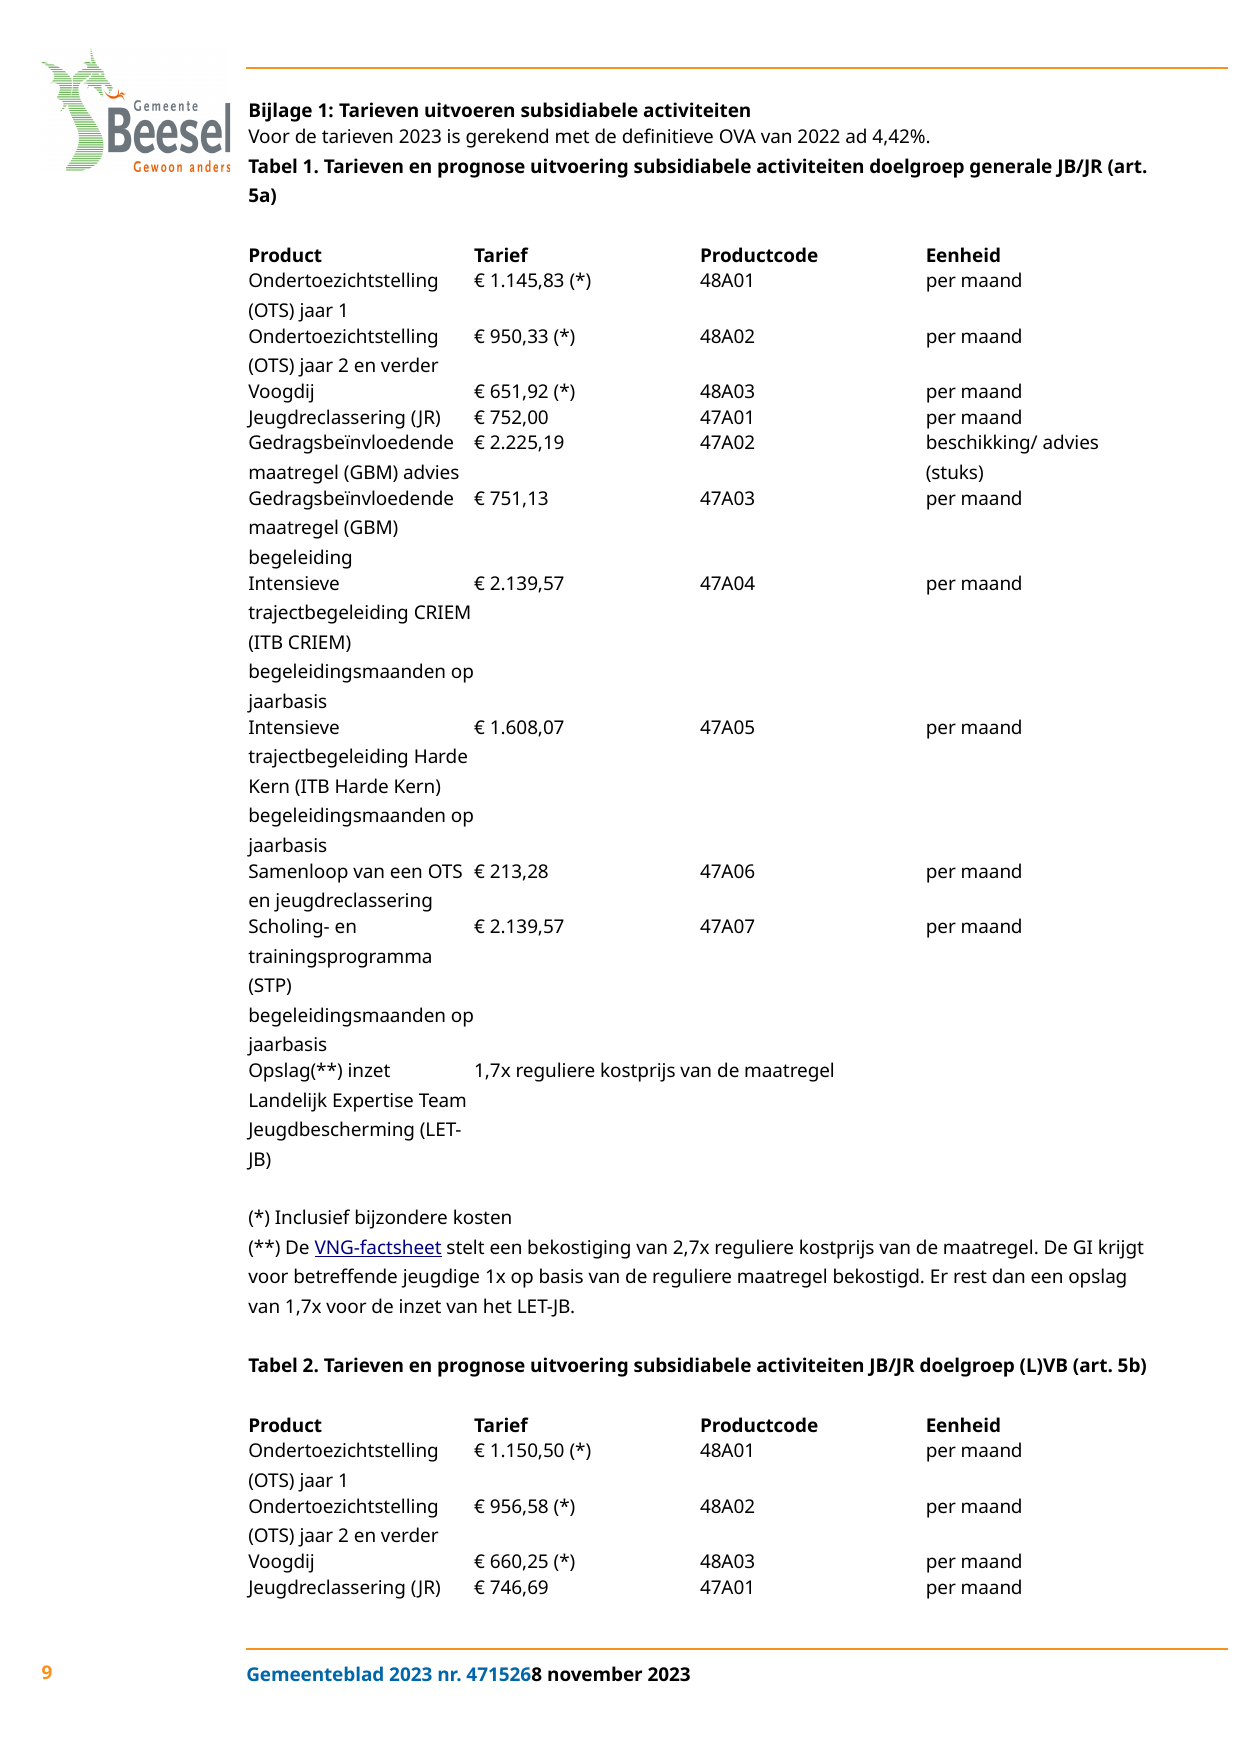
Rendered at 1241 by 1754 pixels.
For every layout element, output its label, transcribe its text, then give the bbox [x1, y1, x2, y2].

table_header Productcode [700, 242, 926, 267]
table_cell per maand [926, 485, 1152, 570]
table_cell € 660,25 (*) [474, 1548, 700, 1574]
table_cell per maand [926, 858, 1152, 913]
table_cell Ondertoezichtstelling (OTS) jaar 2 en verder [248, 1493, 474, 1548]
table_cell per maand [926, 570, 1152, 714]
table_cell 48A03 [700, 378, 926, 404]
table_cell 47A05 [700, 714, 926, 858]
table_cell 1,7x reguliere kostprijs van de maatregel [474, 1057, 1152, 1172]
text Bijlage 1: Tarieven uitvoeren subsidiabele activiteiten [248, 95, 1152, 123]
table_cell 47A07 [700, 913, 926, 1057]
table_cell Intensieve trajectbegeleiding CRIEM (ITB CRIEM) begeleidingsmaanden op jaarbasis [248, 570, 474, 714]
table_cell € 1.150,50 (*) [474, 1438, 700, 1493]
table_cell per maand [926, 913, 1152, 1057]
table_header Product [248, 242, 474, 267]
table_cell 47A06 [700, 858, 926, 913]
table_cell per maand [926, 268, 1152, 323]
table_cell Opslag(**) inzet Landelijk Expertise Team Jeugdbescherming (LET-JB) [248, 1057, 474, 1172]
table_cell Scholing- en trainingsprogramma (STP) begeleidingsmaanden op jaarbasis [248, 913, 474, 1057]
table_cell per maand [926, 378, 1152, 404]
table_cell Ondertoezichtstelling (OTS) jaar 1 [248, 268, 474, 323]
table_cell 48A01 [700, 268, 926, 323]
table_cell Ondertoezichtstelling (OTS) jaar 1 [248, 1438, 474, 1493]
table_cell € 651,92 (*) [474, 378, 700, 404]
table_cell 48A03 [700, 1548, 926, 1574]
table_cell € 956,58 (*) [474, 1493, 700, 1548]
table_header Tarief [474, 1412, 700, 1437]
table_cell Voogdij [248, 1548, 474, 1574]
picture [41, 47, 231, 172]
table_header Product [248, 1412, 474, 1437]
table_cell per maand [926, 323, 1152, 378]
table_cell Ondertoezichtstelling (OTS) jaar 2 en verder [248, 323, 474, 378]
table_cell € 950,33 (*) [474, 323, 700, 378]
table_cell 48A02 [700, 1493, 926, 1548]
text Tabel 2. Tarieven en prognose uitvoering subsidiabele activiteiten JB/JR doelgroep (L)VB (art. 5b) [248, 1352, 1152, 1378]
table_cell 47A02 [700, 430, 926, 485]
table_cell Samenloop van een OTS en jeugdreclassering [248, 858, 474, 913]
table_cell 47A04 [700, 570, 926, 714]
table_cell Jeugdreclassering (JR) [248, 1574, 474, 1599]
text Tabel 1. Tarieven en prognose uitvoering subsidiabele activiteiten doelgroep generale JB/JR (art. 5a) [248, 153, 1152, 208]
text (**) De VNG-factsheet stelt een bekostiging van 2,7x reguliere kostprijs van de maatregel. De GI krijgt voor betreffende jeugdige 1x op basis van de reguliere maatregel bekostigd. Er rest dan een opslag van 1,7x voor de inzet van het LET-JB. [248, 1234, 1152, 1319]
table_header Productcode [700, 1412, 926, 1437]
table_cell € 2.139,57 [474, 570, 700, 714]
table_cell per maand [926, 1574, 1152, 1599]
table_cell beschikking/ advies (stuks) [926, 430, 1152, 485]
table_cell € 2.225,19 [474, 430, 700, 485]
text (*) Inclusief bijzondere kosten [248, 1204, 1152, 1230]
table_cell 48A02 [700, 323, 926, 378]
table_cell per maand [926, 1493, 1152, 1548]
table_header Tarief [474, 242, 700, 267]
table_cell 47A01 [700, 1574, 926, 1599]
table_cell € 213,28 [474, 858, 700, 913]
table_header Eenheid [926, 1412, 1152, 1437]
table_header Eenheid [926, 242, 1152, 267]
table_cell € 752,00 [474, 404, 700, 429]
table_cell € 751,13 [474, 485, 700, 570]
table_cell 48A01 [700, 1438, 926, 1493]
table_cell per maand [926, 1548, 1152, 1574]
table_cell 47A03 [700, 485, 926, 570]
table_cell 47A01 [700, 404, 926, 429]
table_cell Gedragsbeïnvloedende maatregel (GBM) begeleiding [248, 485, 474, 570]
table_cell € 1.608,07 [474, 714, 700, 858]
table_cell per maand [926, 404, 1152, 429]
table_cell per maand [926, 714, 1152, 858]
text Voor de tarieven 2023 is gerekend met de definitieve OVA van 2022 ad 4,42%. [248, 123, 1152, 149]
table_cell Voogdij [248, 378, 474, 404]
table_cell per maand [926, 1438, 1152, 1493]
table_cell Jeugdreclassering (JR) [248, 404, 474, 429]
table_cell Gedragsbeïnvloedende maatregel (GBM) advies [248, 430, 474, 485]
table_cell € 1.145,83 (*) [474, 268, 700, 323]
table_cell Intensieve trajectbegeleiding Harde Kern (ITB Harde Kern) begeleidingsmaanden op jaarbasis [248, 714, 474, 858]
table_cell € 2.139,57 [474, 913, 700, 1057]
table_cell € 746,69 [474, 1574, 700, 1599]
